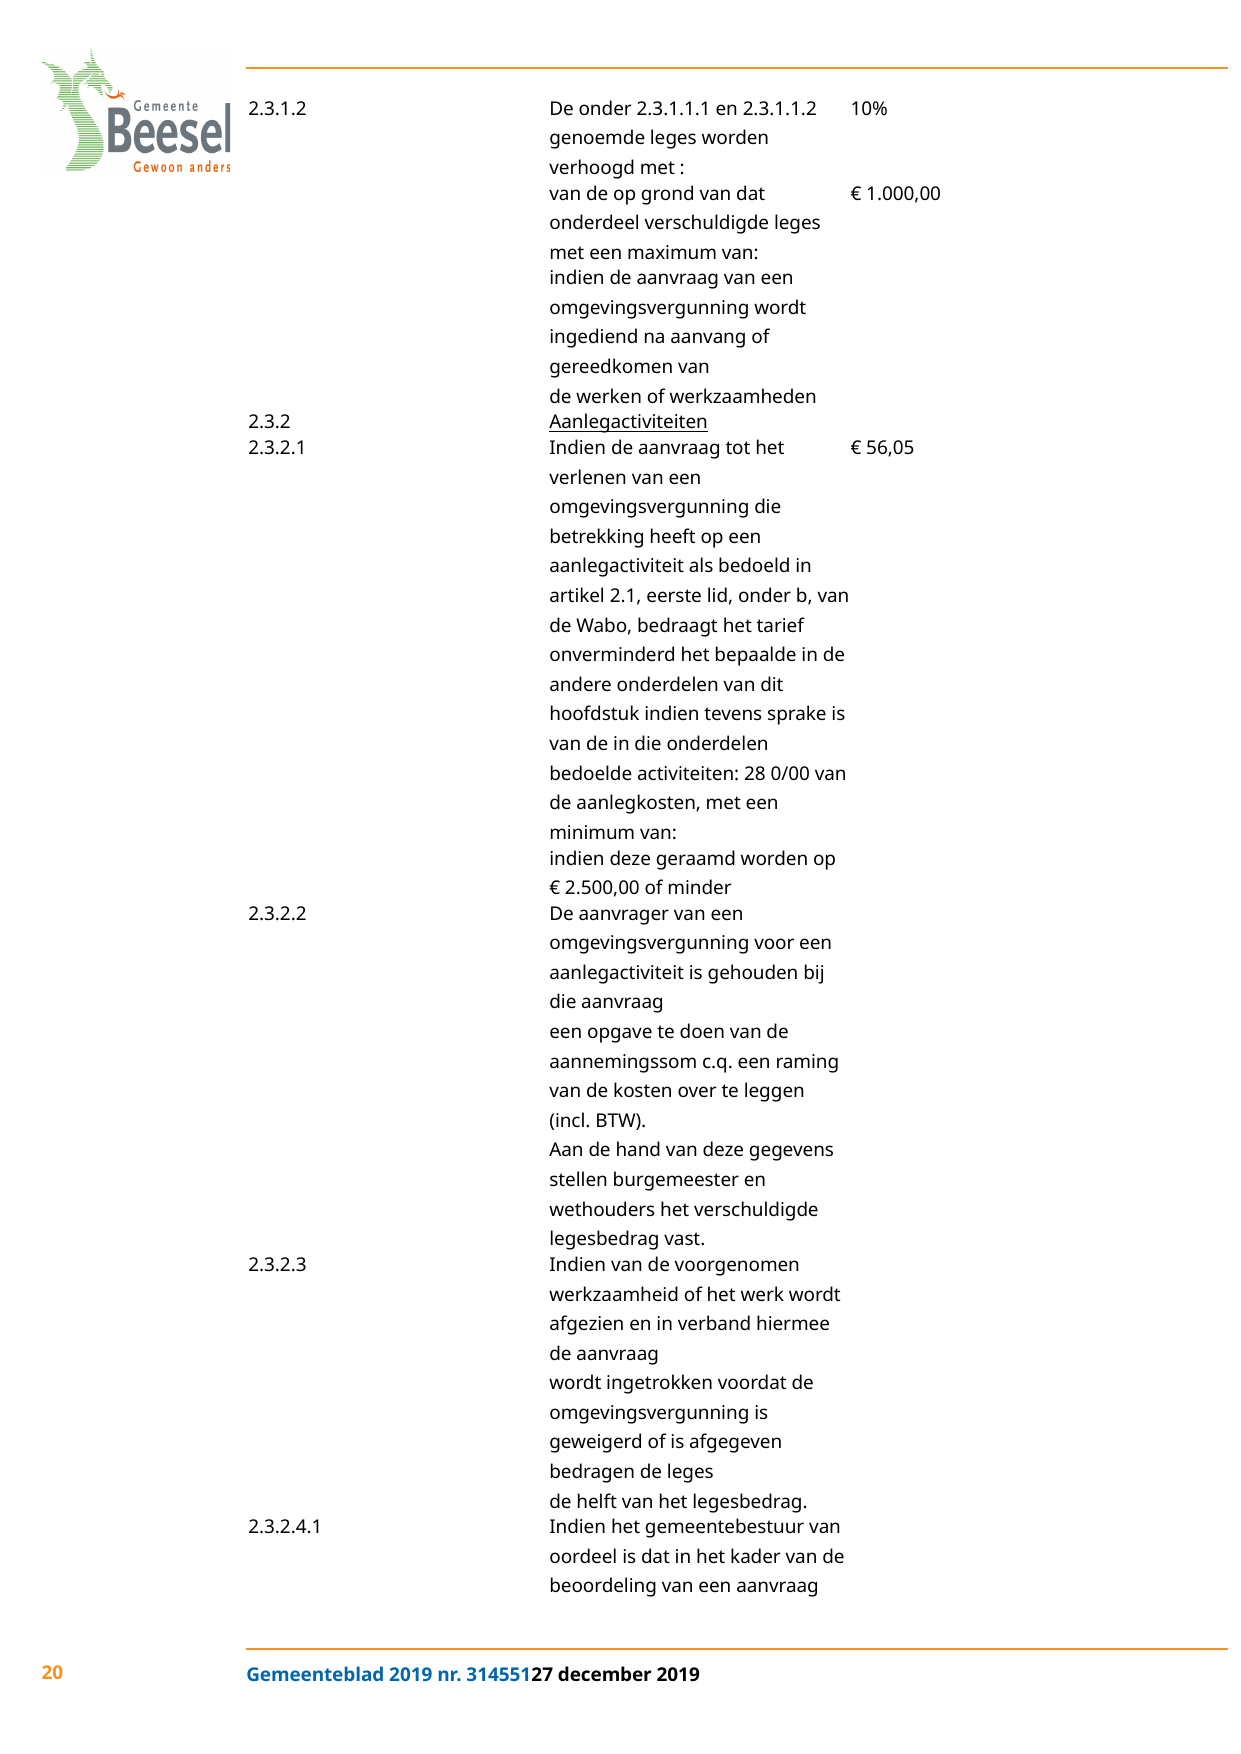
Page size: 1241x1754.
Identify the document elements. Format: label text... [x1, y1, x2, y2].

table_cell [850, 900, 1152, 1251]
table_cell van de op grond van dat onderdeel verschuldigde leges met een maximum van: [549, 180, 850, 264]
table_cell Indien de aanvraag tot het verlenen van een omgevingsvergunning die betrekking heeft op een aanlegactiviteit als bedoeld in artikel 2.1, eerste lid, onder b, van de Wabo, bedraagt het tarief onverminderd het bepaalde in de andere onderdelen van dit hoofdstuk indien tevens sprake is van de in die onderdelen bedoelde activiteiten: 28 0/00 van de aanlegkosten, met een minimum van: [549, 434, 850, 845]
table_cell 2.3.2.3 [248, 1251, 549, 1513]
table_cell 2.3.2.1 [248, 434, 549, 845]
table_cell Aanlegactiviteiten [549, 409, 850, 434]
table_cell [248, 180, 549, 264]
table_cell indien deze geraamd worden op € 2.500,00 of minder [549, 845, 850, 900]
table_cell indien de aanvraag van een omgevingsvergunning wordt ingediend na aanvang of gereedkomen van de werken of werkzaamheden [549, 265, 850, 409]
table_cell De aanvrager van een omgevingsvergunning voor een aanlegactiviteit is gehouden bij die aanvraag een opgave te doen van de aannemingssom c.q. een raming van de kosten over te leggen (incl. BTW). Aan de hand van deze gegevens stellen burgemeester en wethouders het verschuldigde legesbedrag vast. [549, 900, 850, 1251]
table_cell Indien van de voorgenomen werkzaamheid of het werk wordt afgezien en in verband hiermee de aanvraag wordt ingetrokken voordat de omgevingsvergunning is geweigerd of is afgegeven bedragen de leges de helft van het legesbedrag. [549, 1251, 850, 1513]
table_cell [248, 265, 549, 409]
table_cell € 1.000,00 [850, 180, 1152, 264]
table_cell [850, 409, 1152, 434]
table_cell 10% [850, 95, 1152, 180]
picture [41, 47, 231, 172]
table_cell 2.3.1.2 [248, 95, 549, 180]
table_cell 2.3.2.2 [248, 900, 549, 1251]
table_cell 2.3.2 [248, 409, 549, 434]
table_cell De onder 2.3.1.1.1 en 2.3.1.1.2 genoemde leges worden verhoogd met : [549, 95, 850, 180]
table_cell € 56,05 [850, 434, 1152, 845]
table_cell [850, 845, 1152, 900]
table_cell [248, 845, 549, 900]
table_cell [850, 265, 1152, 409]
table_cell [850, 1251, 1152, 1513]
table_cell Indien het gemeentebestuur van oordeel is dat in het kader van de beoordeling van een aanvraag [549, 1514, 850, 1598]
table_cell 2.3.2.4.1 [248, 1514, 549, 1598]
table_cell [850, 1514, 1152, 1598]
